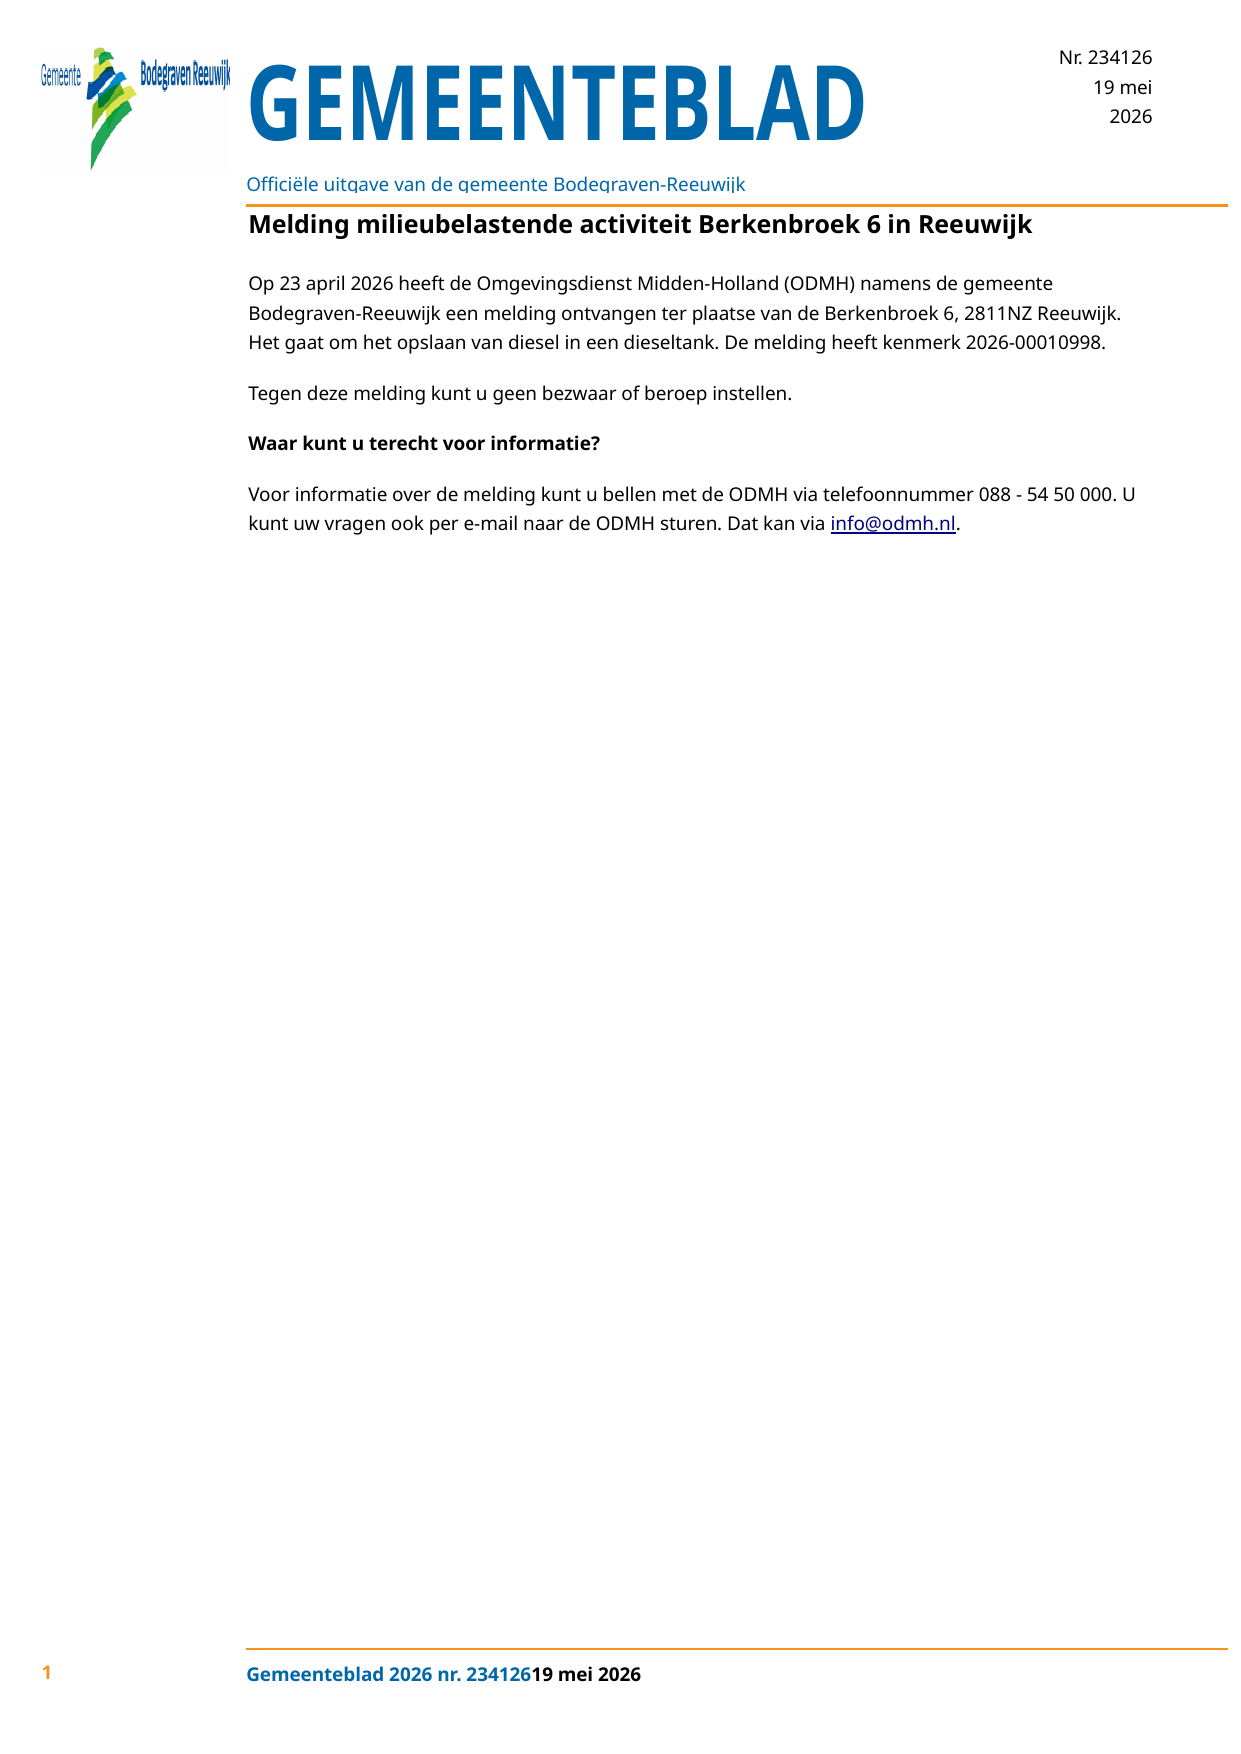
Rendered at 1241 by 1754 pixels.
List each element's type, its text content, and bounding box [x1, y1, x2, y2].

text Melding milieubelastende activiteit Berkenbroek 6 in Reeuwijk [248, 207, 1152, 241]
text Op 23 april 2026 heeft de Omgevingsdienst Midden-Holland (ODMH) namens de gemeente Bodegraven-Reeuwijk een melding ontvangen ter plaatse van de Berkenbroek 6, 2811NZ Reeuwijk. Het gaat om het opslaan van diesel in een dieseltank. De melding heeft kenmerk 2026-00010998. [248, 270, 1152, 355]
picture [41, 47, 231, 172]
text Tegen deze melding kunt u geen bezwaar of beroep instellen. [248, 380, 1152, 406]
text Voor informatie over de melding kunt u bellen met de ODMH via telefoonnummer 088 - 54 50 000. U kunt uw vragen ook per e-mail naar de ODMH sturen. Dat kan via info@odmh.nl. [248, 481, 1152, 536]
text Waar kunt u terecht voor informatie? [248, 430, 1152, 456]
